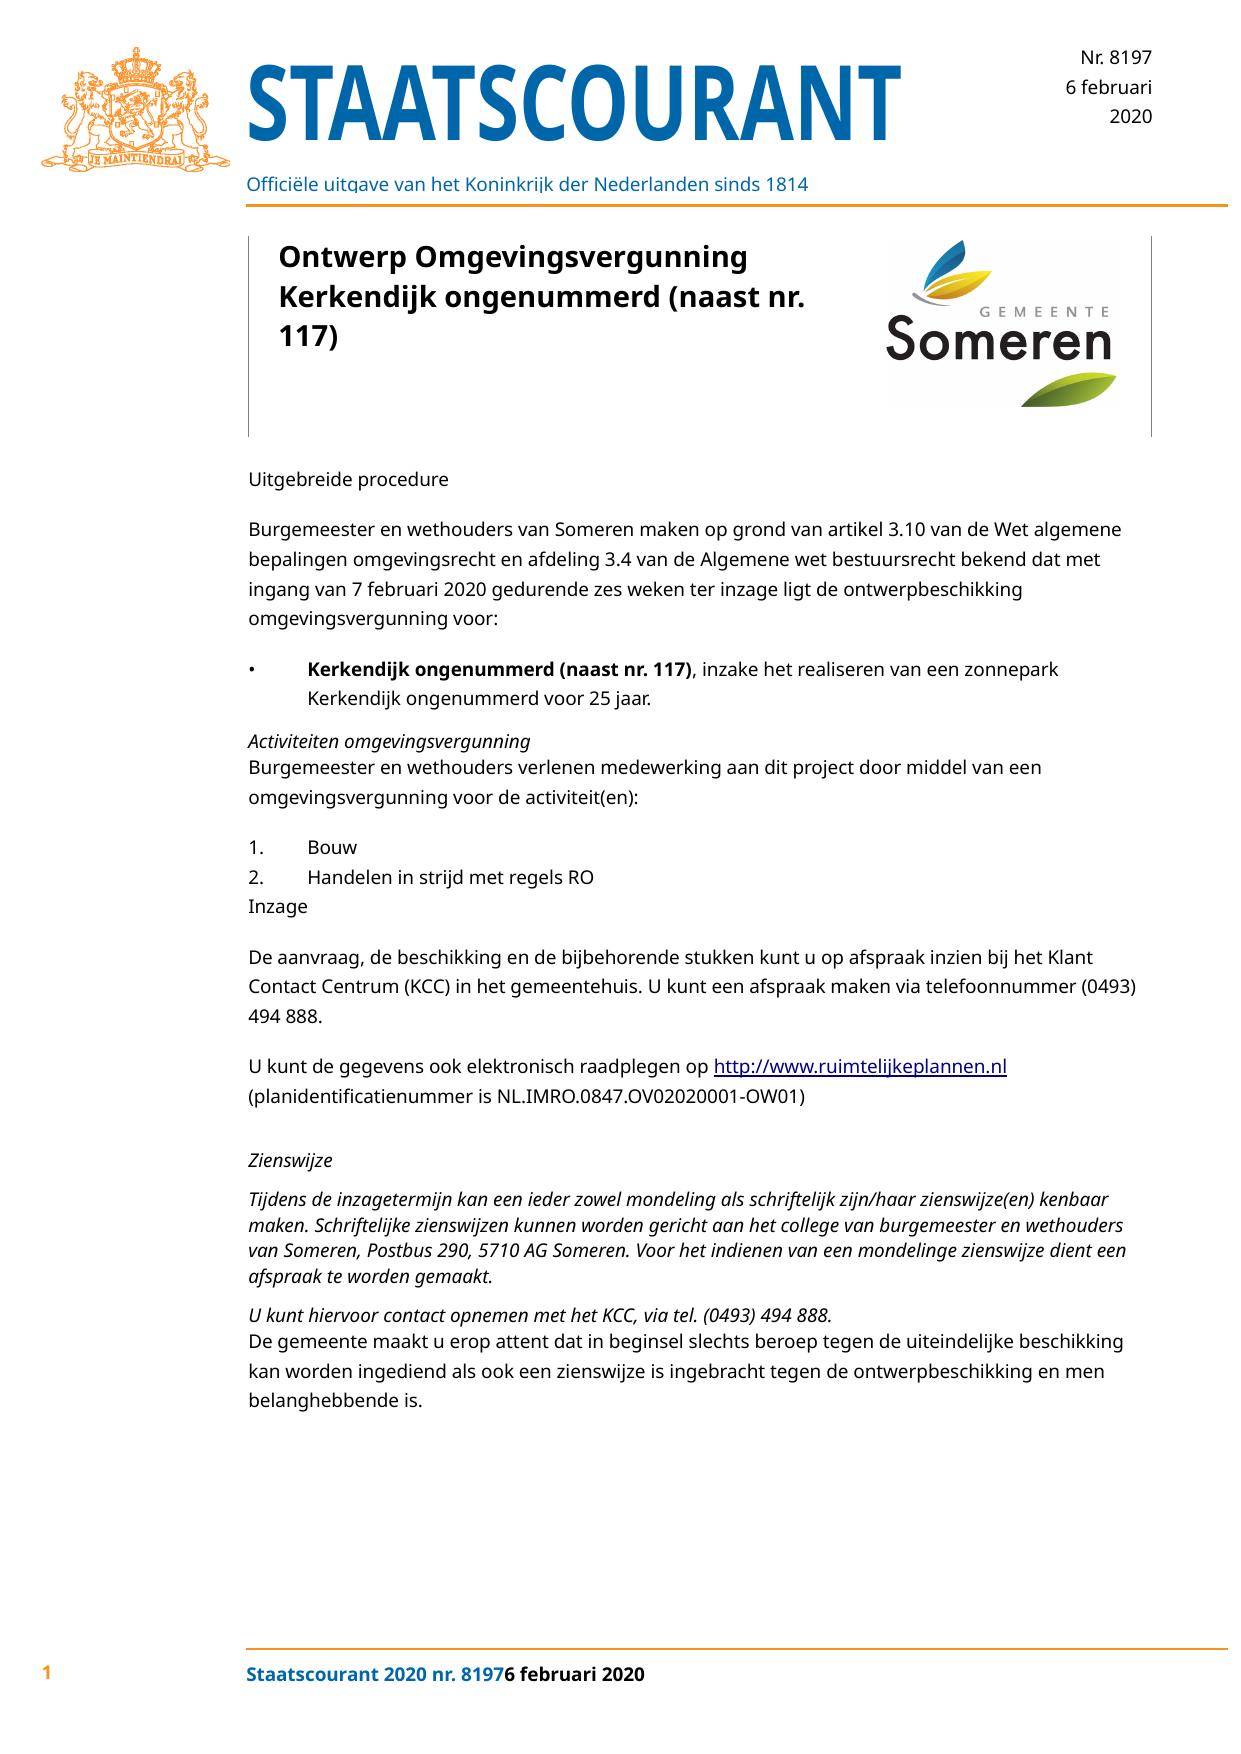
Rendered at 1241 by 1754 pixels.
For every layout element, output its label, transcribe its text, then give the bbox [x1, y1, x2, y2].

table_header Ontwerp Omgevingsvergunning Kerkendijk ongenummerd (naast nr. 117) [249, 236, 850, 437]
list Handelen in strijd met regels RO [248, 864, 1152, 889]
text Tijdens de inzagetermijn kan een ieder zowel mondeling als schriftelijk zijn/haar zienswijze(en) kenbaar maken. Schriftelijke zienswijzen kunnen worden gericht aan het college van burgemeester en wethouders van Someren, Postbus 290, 5710 AG Someren. Voor het indienen van een mondelinge zienswijze dient een afspraak te worden gemaakt. [248, 1186, 1152, 1289]
text De gemeente maakt u erop attent dat in beginsel slechts beroep tegen de uiteindelijke beschikking kan worden ingediend als ook een zienswijze is ingebracht tegen de ontwerpbeschikking en men belanghebbende is. [248, 1328, 1152, 1413]
text U kunt hiervoor contact opnemen met het KCC, via tel. (0493) 494 888. [248, 1303, 1152, 1328]
list Kerkendijk ongenummerd (naast nr. 117), inzake het realiseren van een zonnepark Kerkendijk ongenummerd voor 25 jaar. [248, 656, 1152, 711]
text U kunt de gegevens ook elektronisch raadplegen op http://www.ruimtelijkeplannen.nl (planidentificatienummer is NL.IMRO.0847.OV02020001-OW01) [248, 1053, 1152, 1109]
text Zienswijze [248, 1147, 1152, 1173]
text Burgemeester en wethouders van Someren maken op grond van artikel 3.10 van de Wet algemene bepalingen omgevingsrecht en afdeling 3.4 van de Algemene wet bestuursrecht bekend dat met ingang van 7 februari 2020 gedurende zes weken ter inzage ligt de ontwerpbeschikking omgevingsvergunning voor: [248, 517, 1152, 631]
text De aanvraag, de beschikking en de bijbehorende stukken kunt u op afspraak inzien bij het Klant Contact Centrum (KCC) in het gemeentehuis. U kunt een afspraak maken via telefoonnummer (0493) 494 888. [248, 944, 1152, 1029]
text Activiteiten omgevingsvergunning [248, 728, 1152, 754]
text Inzage [248, 893, 1152, 919]
list Bouw [248, 834, 1152, 860]
picture [41, 47, 231, 172]
text Uitgebreide procedure [248, 466, 1152, 492]
picture [882, 236, 1119, 411]
table_header [850, 236, 1151, 437]
text Burgemeester en wethouders verlenen medewerking aan dit project door middel van een omgevingsvergunning voor de activiteit(en): [248, 754, 1152, 809]
